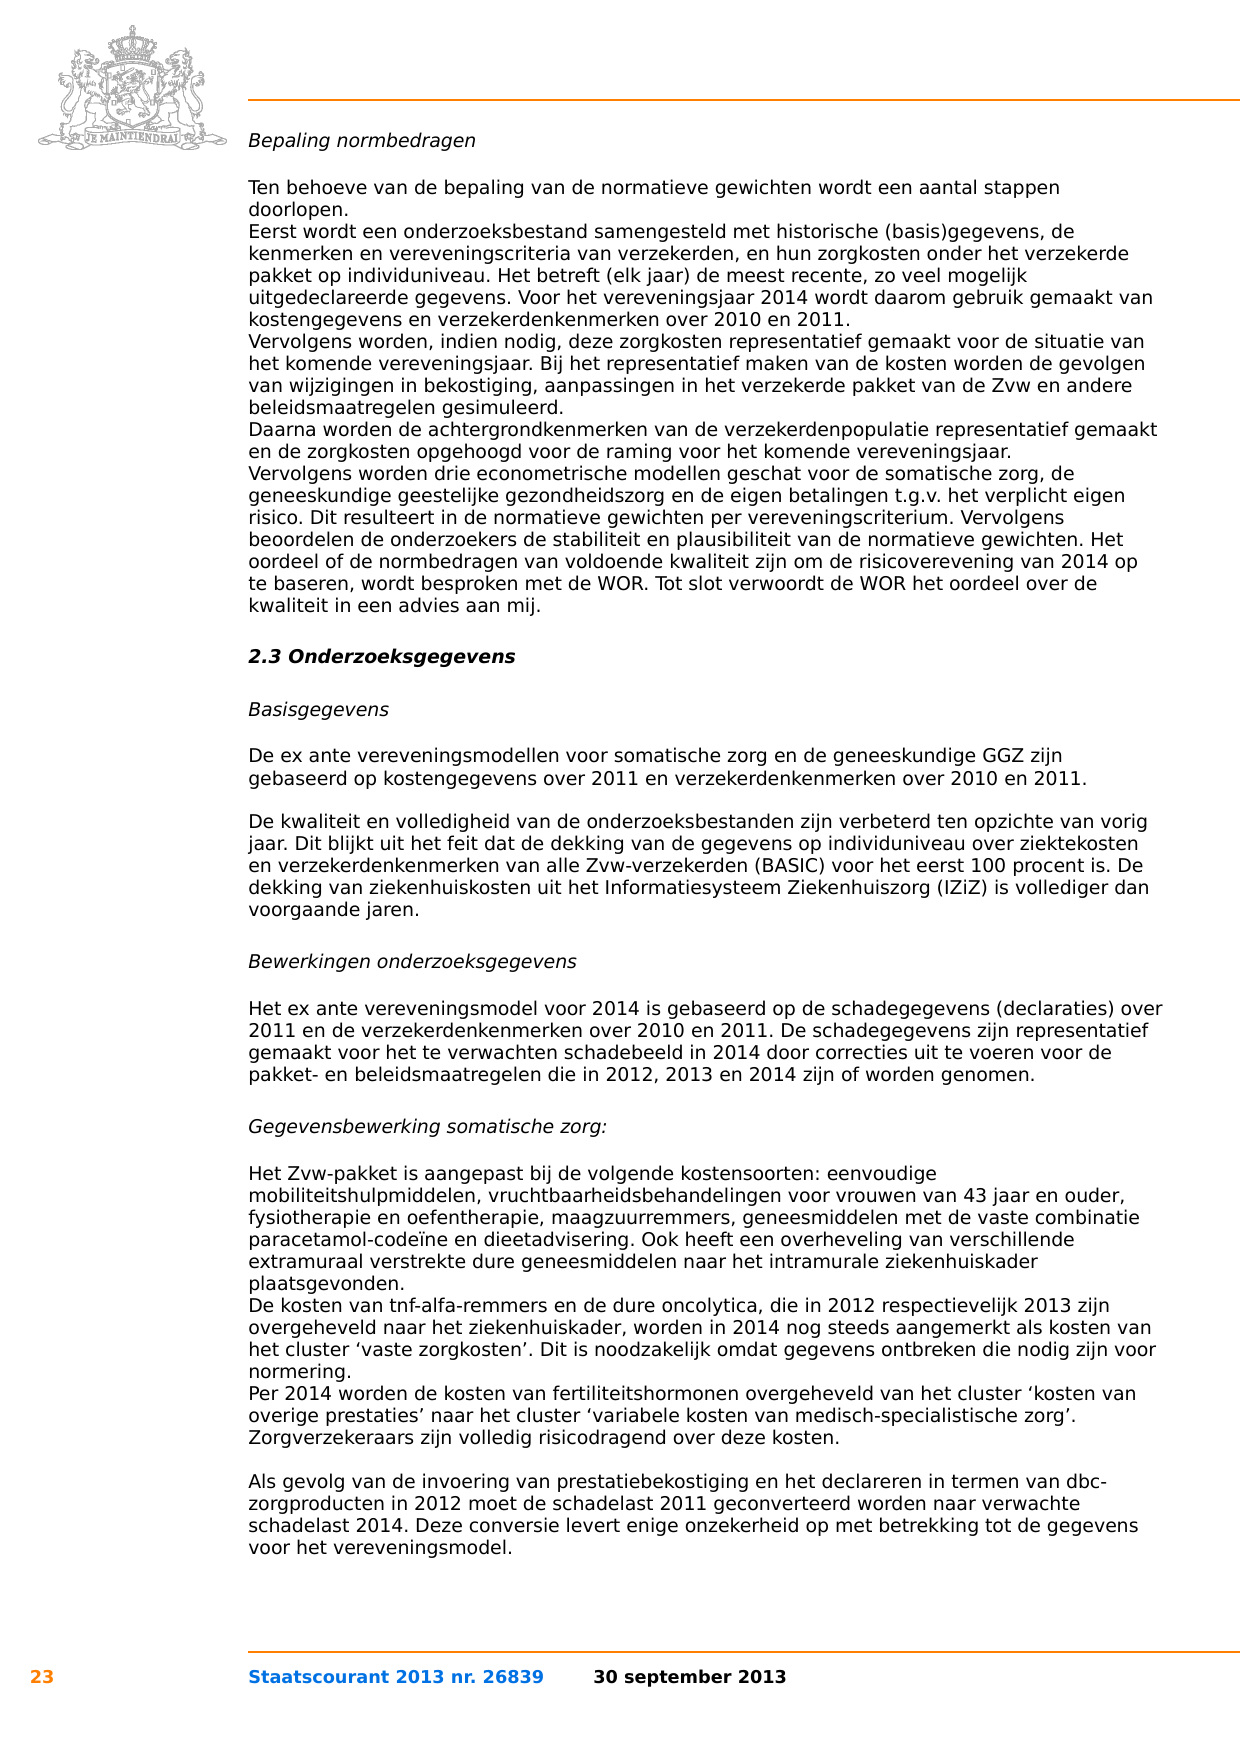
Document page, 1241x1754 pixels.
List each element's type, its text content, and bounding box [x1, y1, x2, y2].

text Per 2014 worden de kosten van fertiliteitshormonen overgeheveld van het cluster ‘kosten van overige prestaties’ naar het cluster ‘variabele kosten van medisch-specialistische zorg’. Zorgverzekeraars zijn volledig risicodragend over deze kosten. [248, 1383, 1163, 1449]
subtitle Gegevensbewerking somatische zorg: [248, 1116, 1163, 1138]
text Ten behoeve van de bepaling van de normatieve gewichten wordt een aantal stappen doorlopen. [248, 177, 1163, 221]
subtitle Basisgegevens [248, 698, 1163, 720]
picture [38, 25, 227, 150]
text Daarna worden de achtergrondkenmerken van de verzekerdenpopulatie representatief gemaakt en de zorgkosten opgehoogd voor de raming voor het komende vereveningsjaar. [248, 419, 1163, 463]
subtitle 2.3 Onderzoeksgegevens [248, 646, 1163, 668]
text De kosten van tnf-alfa-remmers en de dure oncolytica, die in 2012 respectievelijk 2013 zijn overgeheveld naar het ziekenhuiskader, worden in 2014 nog steeds aangemerkt als kosten van het cluster ‘vaste zorgkosten’. Dit is noodzakelijk omdat gegevens ontbreken die nodig zijn voor normering. [248, 1295, 1163, 1383]
text De ex ante vereveningsmodellen voor somatische zorg en de geneeskundige GGZ zijn gebaseerd op kostengegevens over 2011 en verzekerdenkenmerken over 2010 en 2011. [248, 745, 1163, 789]
subtitle Bepaling normbedragen [248, 130, 1163, 152]
text Het ex ante vereveningsmodel voor 2014 is gebaseerd op de schadegegevens (declaraties) over 2011 en de verzekerdenkenmerken over 2010 en 2011. De schadegegevens zijn representatief gemaakt voor het te verwachten schadebeeld in 2014 door correcties uit te voeren voor de pakket- en beleidsmaatregelen die in 2012, 2013 en 2014 zijn of worden genomen. [248, 998, 1163, 1086]
text Eerst wordt een onderzoeksbestand samengesteld met historische (basis)gegevens, de kenmerken en vereveningscriteria van verzekerden, en hun zorgkosten onder het verzekerde pakket op individuniveau. Het betreft (elk jaar) de meest recente, zo veel mogelijk uitgedeclareerde gegevens. Voor het vereveningsjaar 2014 wordt daarom gebruik gemaakt van kostengegevens en verzekerdenkenmerken over 2010 en 2011. [248, 221, 1163, 331]
text Vervolgens worden, indien nodig, deze zorgkosten representatief gemaakt voor de situatie van het komende vereveningsjaar. Bij het representatief maken van de kosten worden de gevolgen van wijzigingen in bekostiging, aanpassingen in het verzekerde pakket van de Zvw en andere beleidsmaatregelen gesimuleerd. [248, 331, 1163, 419]
text Als gevolg van de invoering van prestatiebekostiging en het declareren in termen van dbc-zorgproducten in 2012 moet de schadelast 2011 geconverteerd worden naar verwachte schadelast 2014. Deze conversie levert enige onzekerheid op met betrekking tot de gegevens voor het vereveningsmodel. [248, 1471, 1163, 1558]
text De kwaliteit en volledigheid van de onderzoeksbestanden zijn verbeterd ten opzichte van vorig jaar. Dit blijkt uit het feit dat de dekking van de gegevens op individuniveau over ziektekosten en verzekerdenkenmerken van alle Zvw-verzekerden (BASIC) voor het eerst 100 procent is. De dekking van ziekenhuiskosten uit het Informatiesysteem Ziekenhuiszorg (IZiZ) is vollediger dan voorgaande jaren. [248, 811, 1163, 921]
text Het Zvw-pakket is aangepast bij de volgende kostensoorten: eenvoudige mobiliteitshulpmiddelen, vruchtbaarheidsbehandelingen voor vrouwen van 43 jaar en ouder, fysiotherapie en oefentherapie, maagzuurremmers, geneesmiddelen met de vaste combinatie paracetamol-codeïne en dieetadvisering. Ook heeft een overheveling van verschillende extramuraal verstrekte dure geneesmiddelen naar het intramurale ziekenhuiskader plaatsgevonden. [248, 1163, 1163, 1295]
subtitle Bewerkingen onderzoeksgegevens [248, 951, 1163, 973]
text Vervolgens worden drie econometrische modellen geschat voor de somatische zorg, de geneeskundige geestelijke gezondheidszorg en de eigen betalingen t.g.v. het verplicht eigen risico. Dit resulteert in de normatieve gewichten per vereveningscriterium. Vervolgens beoordelen de onderzoekers de stabiliteit en plausibiliteit van de normatieve gewichten. Het oordeel of de normbedragen van voldoende kwaliteit zijn om de risicoverevening van 2014 op te baseren, wordt besproken met de WOR. Tot slot verwoordt de WOR het oordeel over de kwaliteit in een advies aan mij. [248, 463, 1163, 616]
